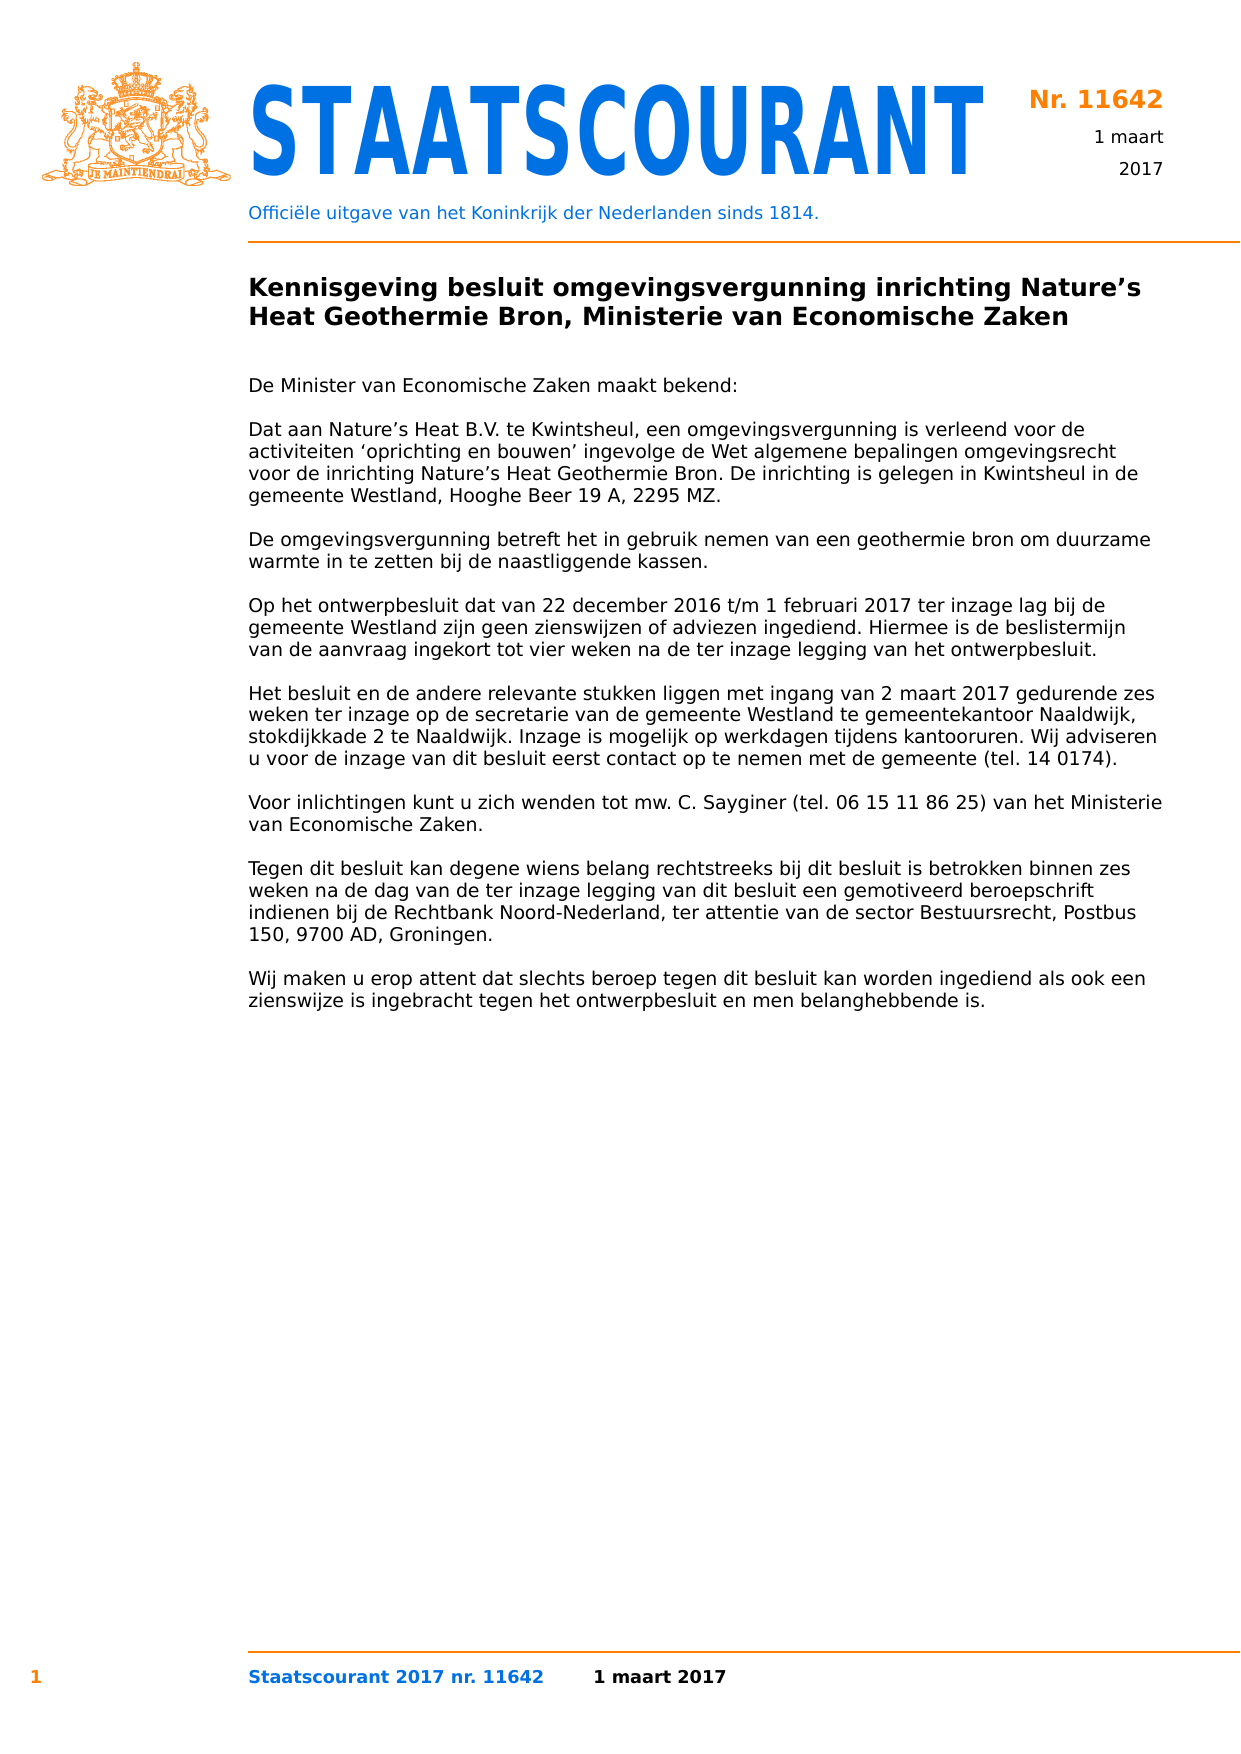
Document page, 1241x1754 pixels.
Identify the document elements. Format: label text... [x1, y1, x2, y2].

table_cell 1 maart [998, 121, 1240, 153]
subtitle Kennisgeving besluit omgevingsvergunning inrichting Nature’s Heat Geothermie Bron, Ministerie van Economische Zaken [248, 273, 1163, 331]
text Het besluit en de andere relevante stukken liggen met ingang van 2 maart 2017 gedurende zes weken ter inzage op de secretarie van de gemeente Westland te gemeentekantoor Naaldwijk, stokdijkkade 2 te Naaldwijk. Inzage is mogelijk op werkdagen tijdens kantooruren. Wij adviseren u voor de inzage van dit besluit eerst contact op te nemen met de gemeente (tel. 14 0174). [248, 682, 1163, 770]
text Op het ontwerpbesluit dat van 22 december 2016 t/m 1 februari 2017 ter inzage lag bij de gemeente Westland zijn geen zienswijzen of adviezen ingediend. Hiermee is de beslistermijn van de aanvraag ingekort tot vier weken na de ter inzage legging van het ontwerpbesluit. [248, 594, 1163, 661]
text Voor inlichtingen kunt u zich wenden tot mw. C. Sayginer (tel. 06 15 11 86 25) van het Ministerie van Economische Zaken. [248, 792, 1163, 836]
table_header STAATSCOURANT [248, 62, 998, 203]
table_cell 2017 [998, 153, 1240, 203]
text Dat aan Nature’s Heat B.V. te Kwintsheul, een omgevingsvergunning is verleend voor de activiteiten ‘oprichting en bouwen’ ingevolge de Wet algemene bepalingen omgevingsrecht voor de inrichting Nature’s Heat Geothermie Bron. De inrichting is gelegen in Kwintsheul in de gemeente Westland, Hooghe Beer 19 A, 2295 MZ. [248, 419, 1163, 507]
picture [41, 62, 231, 186]
table_cell Officiële uitgave van het Koninkrijk der Nederlanden sinds 1814. [248, 203, 1240, 241]
text Tegen dit besluit kan degene wiens belang rechtstreeks bij dit besluit is betrokken binnen zes weken na de dag van de ter inzage legging van dit besluit een gemotiveerd beroepschrift indienen bij de Rechtbank Noord-Nederland, ter attentie van de sector Bestuursrecht, Postbus 150, 9700 AD, Groningen. [248, 858, 1163, 946]
table_header [25, 62, 248, 241]
text De omgevingsvergunning betreft het in gebruik nemen van een geothermie bron om duurzame warmte in te zetten bij de naastliggende kassen. [248, 529, 1163, 573]
text De Minister van Economische Zaken maakt bekend: [248, 375, 1163, 397]
table_header Nr. 11642 [998, 62, 1240, 121]
text Wij maken u erop attent dat slechts beroep tegen dit besluit kan worden ingediend als ook een zienswijze is ingebracht tegen het ontwerpbesluit en men belanghebbende is. [248, 968, 1163, 1012]
